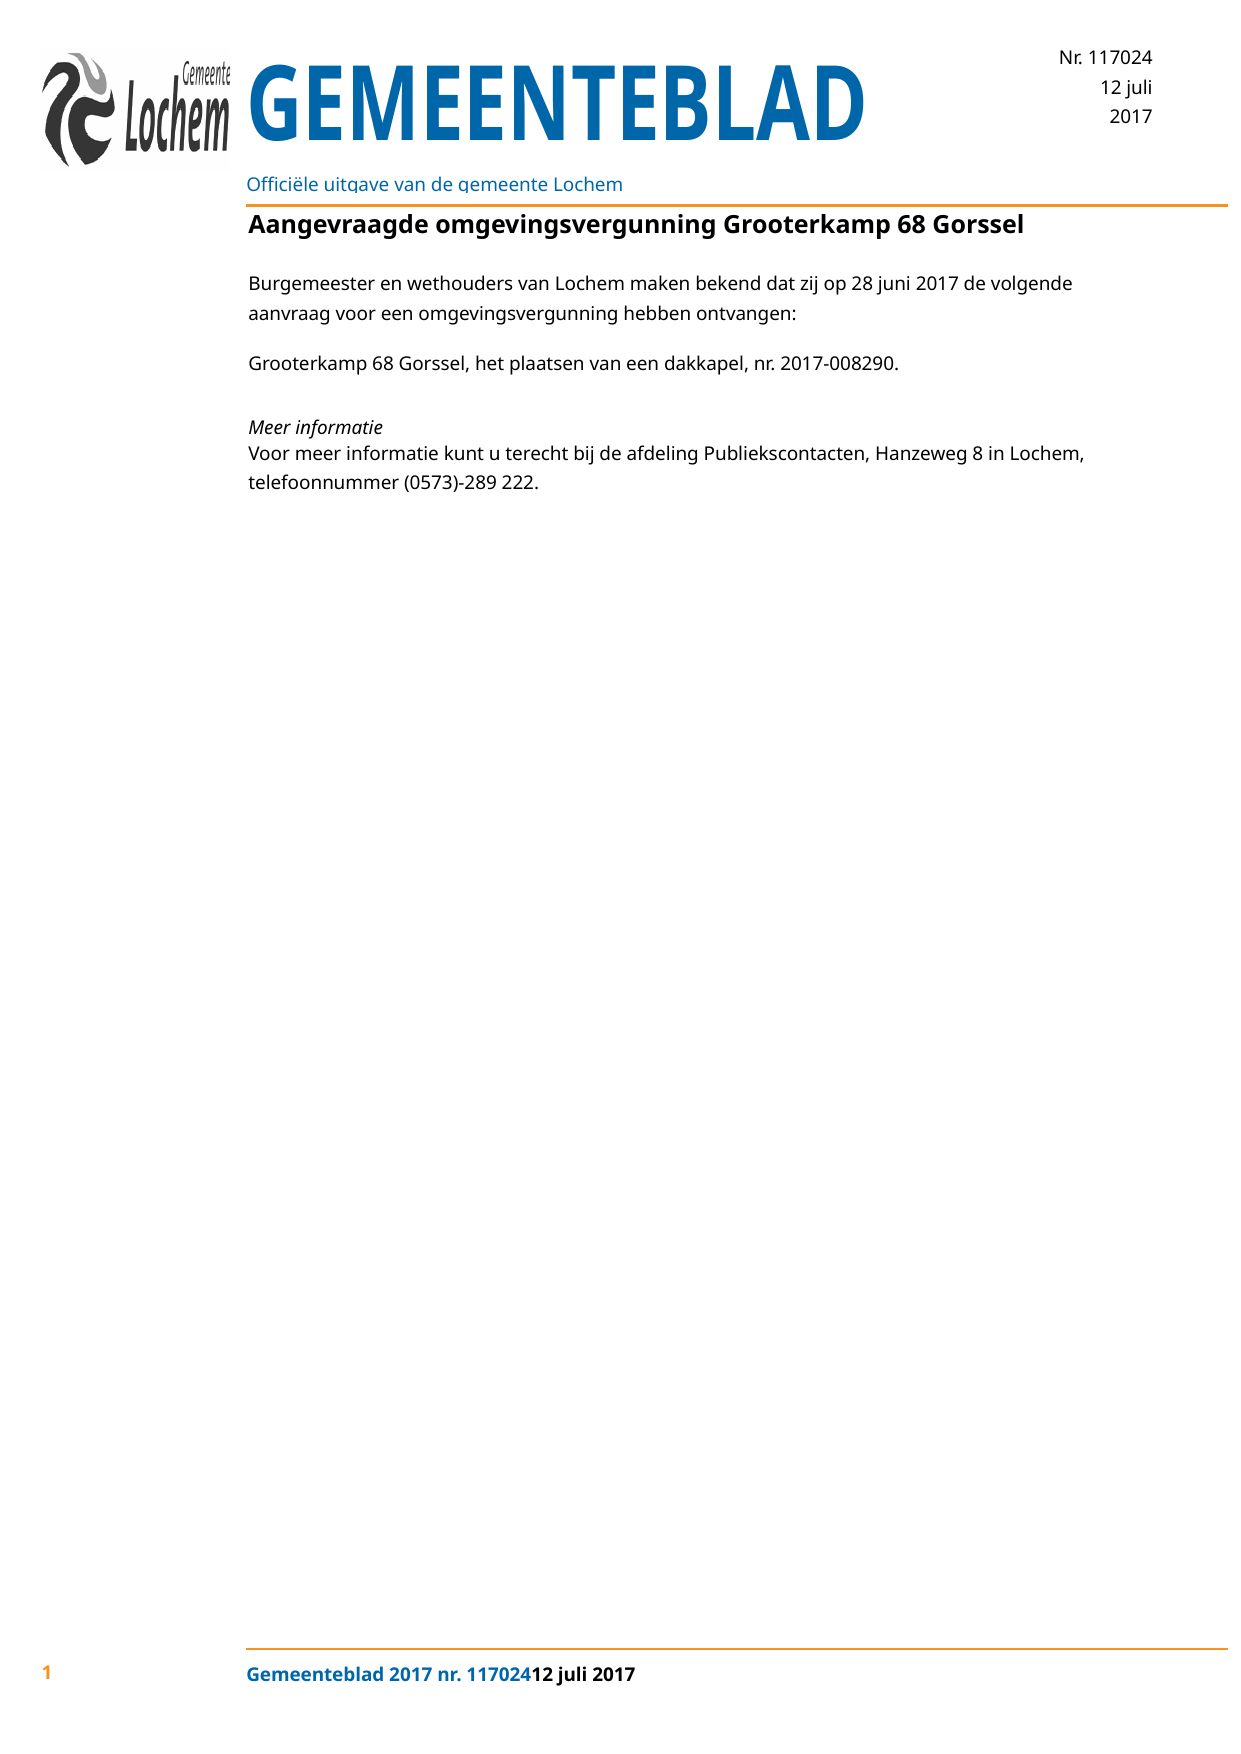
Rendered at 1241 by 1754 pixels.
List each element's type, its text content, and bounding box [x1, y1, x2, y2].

text Meer informatie [248, 414, 1152, 440]
text Burgemeester en wethouders van Lochem maken bekend dat zij op 28 juni 2017 de volgende aanvraag voor een omgevingsvergunning hebben ontvangen: [248, 270, 1152, 326]
text Grooterkamp 68 Gorssel, het plaatsen van een dakkapel, nr. 2017-008290. [248, 350, 1152, 376]
text Voor meer informatie kunt u terecht bij de afdeling Publiekscontacten, Hanzeweg 8 in Lochem, telefoonnummer (0573)-289 222. [248, 440, 1152, 495]
picture [41, 47, 231, 172]
text Aangevraagde omgevingsvergunning Grooterkamp 68 Gorssel [248, 207, 1152, 241]
